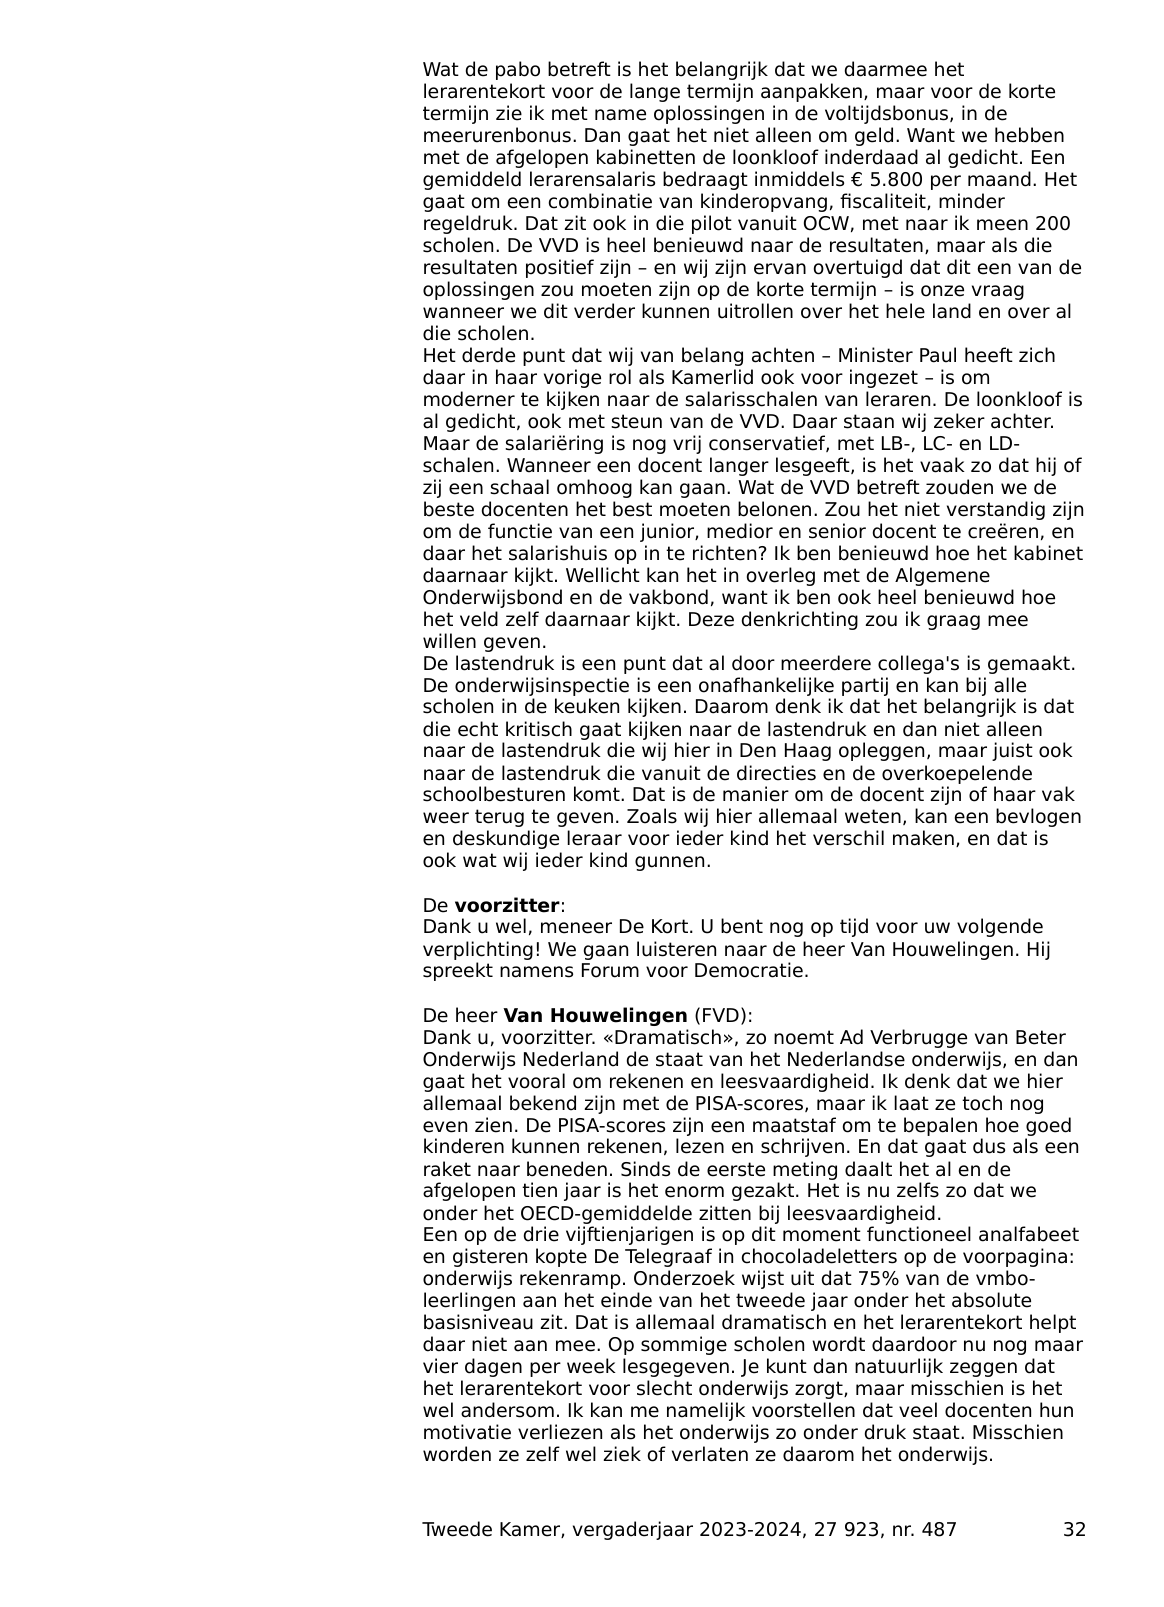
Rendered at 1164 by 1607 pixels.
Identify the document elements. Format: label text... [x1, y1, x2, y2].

text Een op de drie vijftienjarigen is op dit moment functioneel analfabeet en gisteren kopte De Telegraaf in chocoladeletters op de voorpagina: onderwijs rekenramp. Onderzoek wijst uit dat 75% van de vmbo-leerlingen aan het einde van het tweede jaar onder het absolute basisniveau zit. Dat is allemaal dramatisch en het lerarentekort helpt daar niet aan mee. Op sommige scholen wordt daardoor nu nog maar vier dagen per week lesgegeven. Je kunt dan natuurlijk zeggen dat het lerarentekort voor slecht onderwijs zorgt, maar misschien is het wel andersom. Ik kan me namelijk voorstellen dat veel docenten hun motivatie verliezen als het onderwijs zo onder druk staat. Misschien worden ze zelf wel ziek of verlaten ze daarom het onderwijs. [422, 1224, 1087, 1466]
text Wat de pabo betreft is het belangrijk dat we daarmee het lerarentekort voor de lange termijn aanpakken, maar voor de korte termijn zie ik met name oplossingen in de voltijdsbonus, in de meerurenbonus. Dan gaat het niet alleen om geld. Want we hebben met de afgelopen kabinetten de loonkloof inderdaad al gedicht. Een gemiddeld lerarensalaris bedraagt inmiddels € 5.800 per maand. Het gaat om een combinatie van kinderopvang, fiscaliteit, minder regeldruk. Dat zit ook in die pilot vanuit OCW, met naar ik meen 200 scholen. De VVD is heel benieuwd naar de resultaten, maar als die resultaten positief zijn – en wij zijn ervan overtuigd dat dit een van de oplossingen zou moeten zijn op de korte termijn – is onze vraag wanneer we dit verder kunnen uitrollen over het hele land en over al die scholen. [422, 59, 1087, 345]
text Dank u, voorzitter. «Dramatisch», zo noemt Ad Verbrugge van Beter Onderwijs Nederland de staat van het Nederlandse onderwijs, en dan gaat het vooral om rekenen en leesvaardigheid. Ik denk dat we hier allemaal bekend zijn met de PISA-scores, maar ik laat ze toch nog even zien. De PISA-scores zijn een maatstaf om te bepalen hoe goed kinderen kunnen rekenen, lezen en schrijven. En dat gaat dus als een raket naar beneden. Sinds de eerste meting daalt het al en de afgelopen tien jaar is het enorm gezakt. Het is nu zelfs zo dat we onder het OECD-gemiddelde zitten bij leesvaardigheid. [422, 1027, 1087, 1224]
text Dank u wel, meneer De Kort. U bent nog op tijd voor uw volgende verplichting! We gaan luisteren naar de heer Van Houwelingen. Hij spreekt namens Forum voor Democratie. [422, 916, 1087, 982]
text De heer Van Houwelingen (FVD): [422, 1004, 1087, 1027]
text Het derde punt dat wij van belang achten – Minister Paul heeft zich daar in haar vorige rol als Kamerlid ook voor ingezet – is om moderner te kijken naar de salarisschalen van leraren. De loonkloof is al gedicht, ook met steun van de VVD. Daar staan wij zeker achter. Maar de salariëring is nog vrij conservatief, met LB-, LC- en LD-schalen. Wanneer een docent langer lesgeeft, is het vaak zo dat hij of zij een schaal omhoog kan gaan. Wat de VVD betreft zouden we de beste docenten het best moeten belonen. Zou het niet verstandig zijn om de functie van een junior, medior en senior docent te creëren, en daar het salarishuis op in te richten? Ik ben benieuwd hoe het kabinet daarnaar kijkt. Wellicht kan het in overleg met de Algemene Onderwijsbond en de vakbond, want ik ben ook heel benieuwd hoe het veld zelf daarnaar kijkt. Deze denkrichting zou ik graag mee willen geven. [422, 345, 1087, 652]
text De lastendruk is een punt dat al door meerdere collega's is gemaakt. De onderwijsinspectie is een onafhankelijke partij en kan bij alle scholen in de keuken kijken. Daarom denk ik dat het belangrijk is dat die echt kritisch gaat kijken naar de lastendruk en dan niet alleen naar de lastendruk die wij hier in Den Haag opleggen, maar juist ook naar de lastendruk die vanuit de directies en de overkoepelende schoolbesturen komt. Dat is de manier om de docent zijn of haar vak weer terug te geven. Zoals wij hier allemaal weten, kan een bevlogen en deskundige leraar voor ieder kind het verschil maken, en dat is ook wat wij ieder kind gunnen. [422, 652, 1087, 872]
text De voorzitter: [422, 894, 1087, 916]
